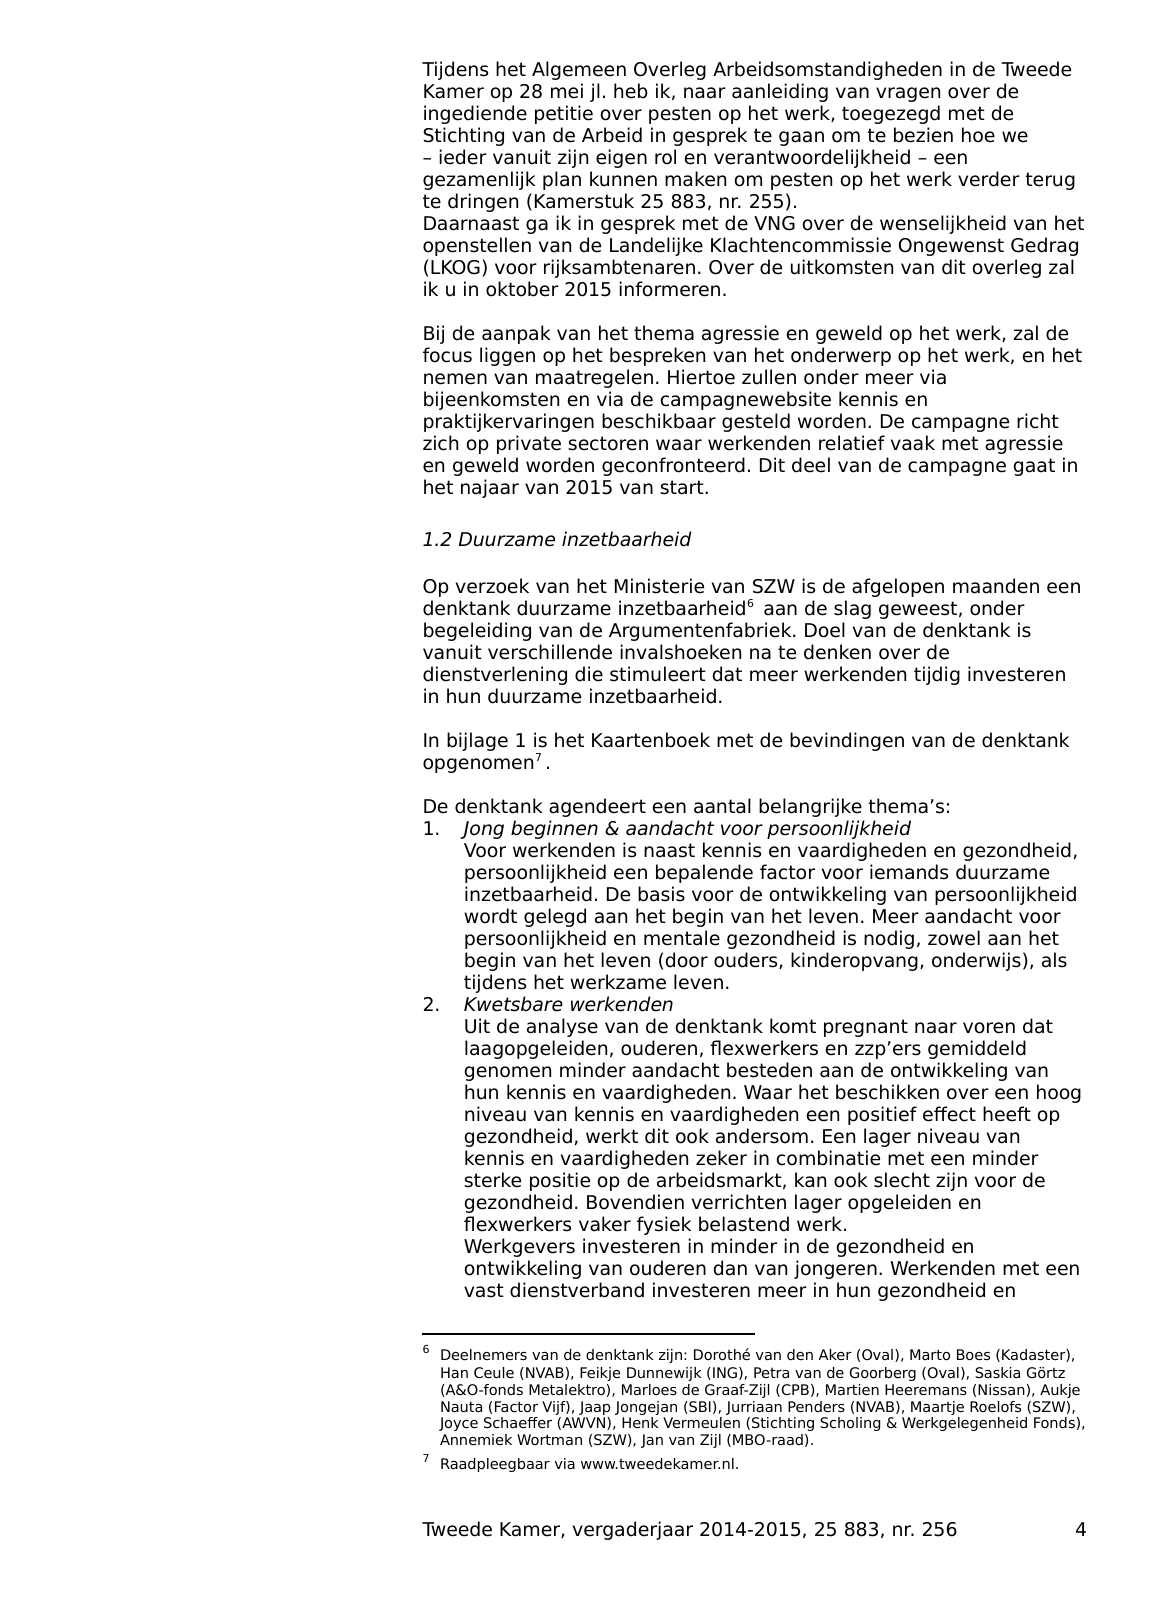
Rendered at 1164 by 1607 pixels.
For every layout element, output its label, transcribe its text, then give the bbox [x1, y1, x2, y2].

text Daarnaast ga ik in gesprek met de VNG over de wenselijkheid van het openstellen van de Landelijke Klachtencommissie Ongewenst Gedrag (LKOG) voor rijksambtenaren. Over de uitkomsten van dit overleg zal ik u in oktober 2015 informeren. [422, 213, 1087, 301]
text Raadpleegbaar via www.tweedekamer.nl. [422, 1452, 1087, 1474]
text Op verzoek van het Ministerie van SZW is de afgelopen maanden een denktank duurzame inzetbaarheid aan de slag geweest, onder begeleiding van de Argumentenfabriek. Doel van de denktank is vanuit verschillende invalshoeken na te denken over de dienstverlening die stimuleert dat meer werkenden tijdig investeren in hun duurzame inzetbaarheid. [422, 576, 1087, 708]
subtitle 1.2 Duurzame inzetbaarheid [422, 529, 1087, 551]
text Werkgevers investeren in minder in de gezondheid en ontwikkeling van ouderen dan van jongeren. Werkenden met een vast dienstverband investeren meer in hun gezondheid en [464, 1236, 1087, 1302]
text In bijlage 1 is het Kaartenboek met de bevindingen van de denktank opgenomen. [422, 730, 1087, 774]
text 2. Kwetsbare werkenden [422, 994, 1087, 1016]
text 1. Jong beginnen & aandacht voor persoonlijkheid [422, 818, 1087, 840]
text Voor werkenden is naast kennis en vaardigheden en gezondheid, persoonlijkheid een bepalende factor voor iemands duurzame inzetbaarheid. De basis voor de ontwikkeling van persoonlijkheid wordt gelegd aan het begin van het leven. Meer aandacht voor persoonlijkheid en mentale gezondheid is nodig, zowel aan het begin van het leven (door ouders, kinderopvang, onderwijs), als tijdens het werkzame leven. [464, 840, 1087, 994]
text De denktank agendeert een aantal belangrijke thema’s: [422, 796, 1087, 818]
text Uit de analyse van de denktank komt pregnant naar voren dat laagopgeleiden, ouderen, flexwerkers en zzp’ers gemiddeld genomen minder aandacht besteden aan de ontwikkeling van hun kennis en vaardigheden. Waar het beschikken over een hoog niveau van kennis en vaardigheden een positief effect heeft op gezondheid, werkt dit ook andersom. Een lager niveau van kennis en vaardigheden zeker in combinatie met een minder sterke positie op de arbeidsmarkt, kan ook slecht zijn voor de gezondheid. Bovendien verrichten lager opgeleiden en flexwerkers vaker fysiek belastend werk. [464, 1016, 1087, 1236]
text Tijdens het Algemeen Overleg Arbeidsomstandigheden in de Tweede Kamer op 28 mei jl. heb ik, naar aanleiding van vragen over de ingediende petitie over pesten op het werk, toegezegd met de Stichting van de Arbeid in gesprek te gaan om te bezien hoe we – ieder vanuit zijn eigen rol en verantwoordelijkheid – een gezamenlijk plan kunnen maken om pesten op het werk verder terug te dringen (Kamerstuk 25 883, nr. 255). [422, 59, 1087, 213]
text Bij de aanpak van het thema agressie en geweld op het werk, zal de focus liggen op het bespreken van het onderwerp op het werk, en het nemen van maatregelen. Hiertoe zullen onder meer via bijeenkomsten en via de campagnewebsite kennis en praktijkervaringen beschikbaar gesteld worden. De campagne richt zich op private sectoren waar werkenden relatief vaak met agressie en geweld worden geconfronteerd. Dit deel van de campagne gaat in het najaar van 2015 van start. [422, 323, 1087, 499]
text Deelnemers van de denktank zijn: Dorothé van den Aker (Oval), Marto Boes (Kadaster), Han Ceule (NVAB), Feikje Dunnewijk (ING), Petra van de Goorberg (Oval), Saskia Görtz (A&O-fonds Metalektro), Marloes de Graaf-Zijl (CPB), Martien Heeremans (Nissan), Aukje Nauta (Factor Vijf), Jaap Jongejan (SBI), Jurriaan Penders (NVAB), Maartje Roelofs (SZW), Joyce Schaeffer (AWVN), Henk Vermeulen (Stichting Scholing & Werkgelegenheid Fonds), Annemiek Wortman (SZW), Jan van Zijl (MBO-raad). [422, 1343, 1087, 1449]
